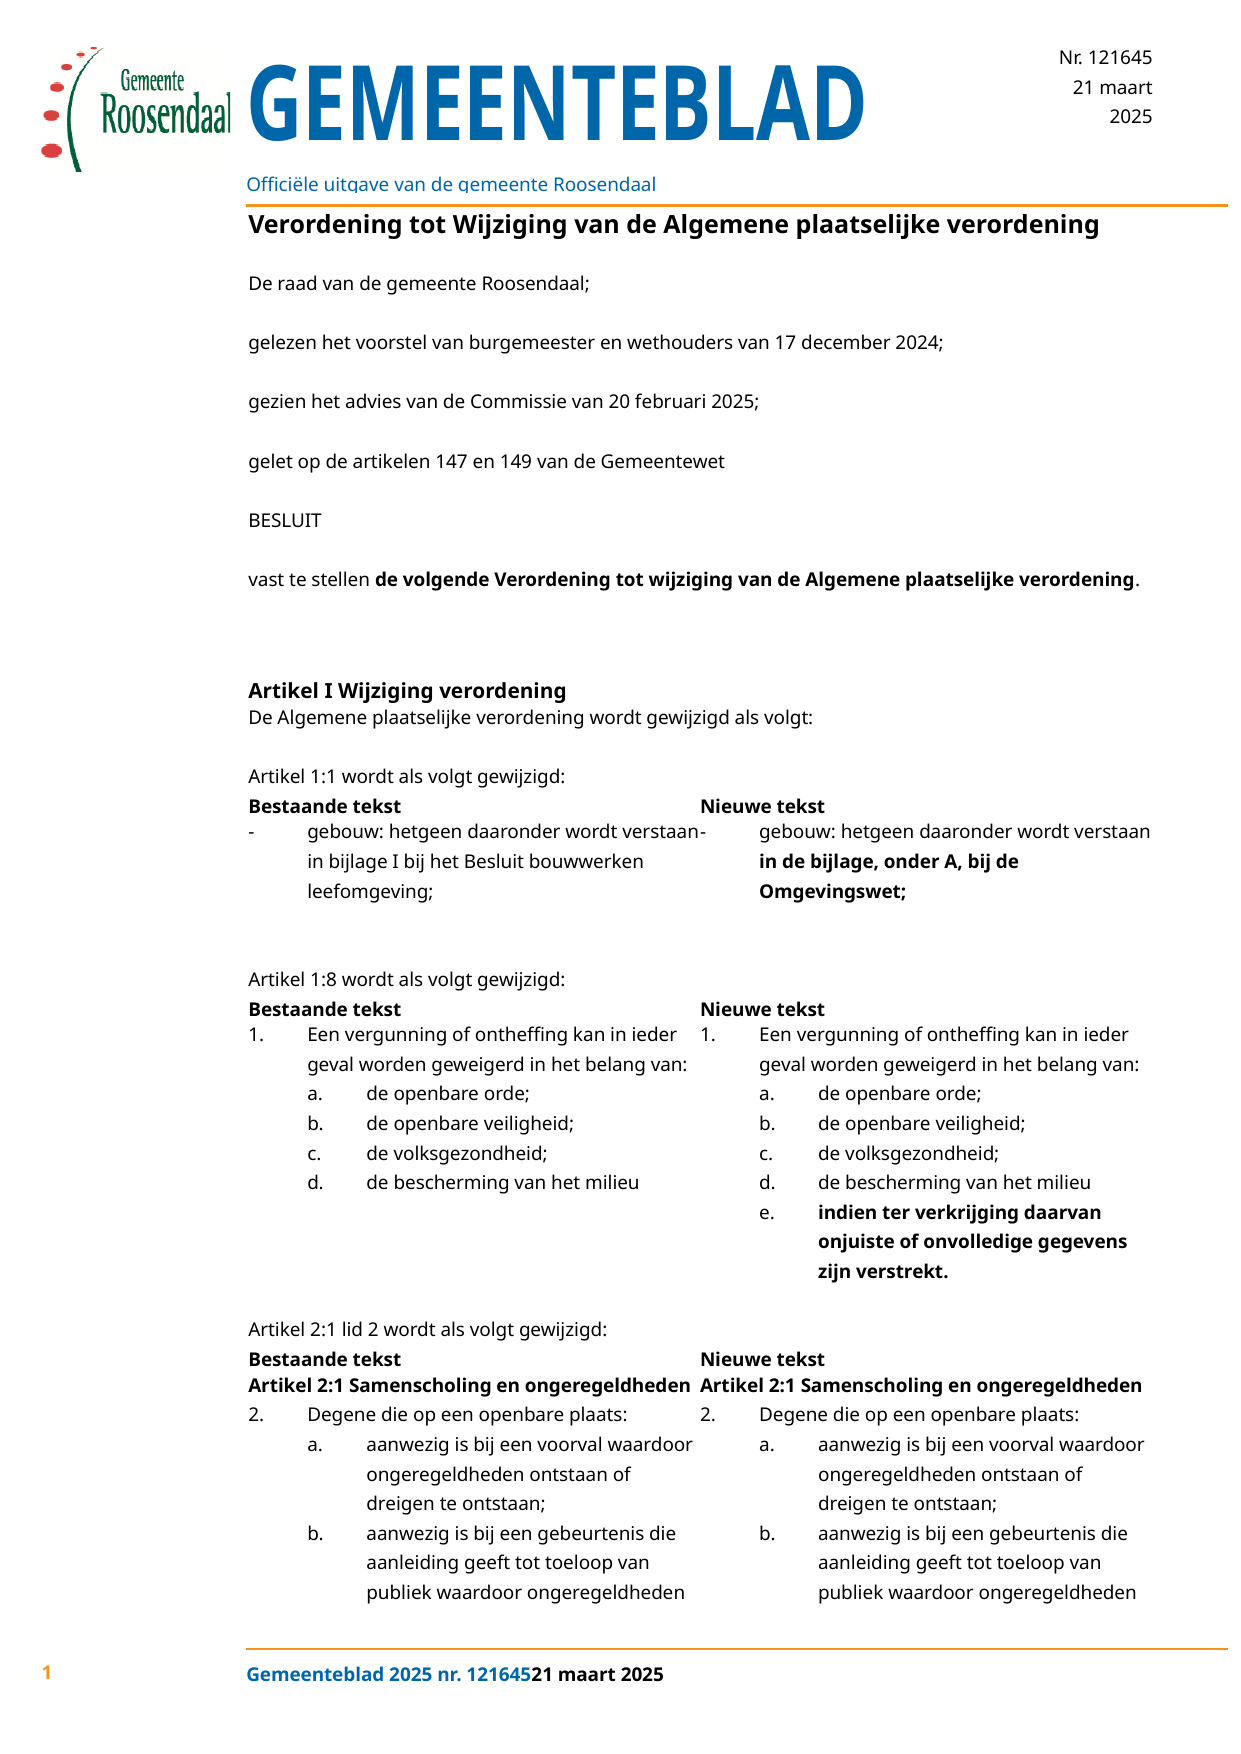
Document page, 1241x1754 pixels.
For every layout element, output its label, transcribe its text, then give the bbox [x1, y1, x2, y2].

table_cell Een vergunning of ontheffing kan in ieder geval worden geweigerd in het belang van: de openbare orde; de openbare veiligheid; de volksgezondheid; de bescherming van het milieu indien ter verkrijging daarvan onjuiste of onvolledige gegevens zijn verstrekt. [700, 1021, 1152, 1284]
text gelezen het voorstel van burgemeester en wethouders van 17 december 2024; [248, 329, 1152, 355]
table_cell Artikel 2:1 Samenscholing en ongeregeldheden Degene die op een openbare plaats: aanwezig is bij een voorval waardoor ongeregeldheden ontstaan of dreigen te ontstaan; aanwezig is bij een gebeurtenis die aanleiding geeft tot toeloop van publiek waardoor ongeregeldheden [248, 1372, 700, 1605]
table_header Bestaande tekst [248, 793, 700, 819]
text gezien het advies van de Commissie van 20 februari 2025; [248, 389, 1152, 414]
text BESLUIT [248, 507, 1152, 533]
table_header Nieuwe tekst [700, 996, 1152, 1021]
table_cell gebouw: hetgeen daaronder wordt verstaan in bijlage I bij het Besluit bouwwerken leefomgeving; [248, 819, 700, 933]
table_cell gebouw: hetgeen daaronder wordt verstaan in de bijlage, onder A, bij de Omgevingswet; [700, 819, 1152, 933]
text De Algemene plaatselijke verordening wordt gewijzigd als volgt: [248, 704, 1152, 730]
table_cell Een vergunning of ontheffing kan in ieder geval worden geweigerd in het belang van: de openbare orde; de openbare veiligheid; de volksgezondheid; de bescherming van het milieu [248, 1021, 700, 1284]
text Verordening tot Wijziging van de Algemene plaatselijke verordening [248, 207, 1152, 241]
text Artikel 2:1 lid 2 wordt als volgt gewijzigd: [248, 1317, 1152, 1342]
table_header Nieuwe tekst [700, 793, 1152, 819]
table_header Bestaande tekst [248, 1346, 700, 1372]
text Artikel 1:8 wordt als volgt gewijzigd: [248, 966, 1152, 992]
text De raad van de gemeente Roosendaal; [248, 270, 1152, 296]
picture [41, 47, 231, 172]
table_header Bestaande tekst [248, 996, 700, 1021]
text vast te stellen de volgende Verordening tot wijziging van de Algemene plaatselijke verordening. [248, 566, 1152, 592]
text Artikel I Wijziging verordening [248, 676, 1152, 704]
table_header Nieuwe tekst [700, 1346, 1152, 1372]
table_cell Artikel 2:1 Samenscholing en ongeregeldheden Degene die op een openbare plaats: aanwezig is bij een voorval waardoor ongeregeldheden ontstaan of dreigen te ontstaan; aanwezig is bij een gebeurtenis die aanleiding geeft tot toeloop van publiek waardoor ongeregeldheden [700, 1372, 1152, 1605]
text Artikel 1:1 wordt als volgt gewijzigd: [248, 763, 1152, 789]
text gelet op de artikelen 147 en 149 van de Gemeentewet [248, 448, 1152, 473]
